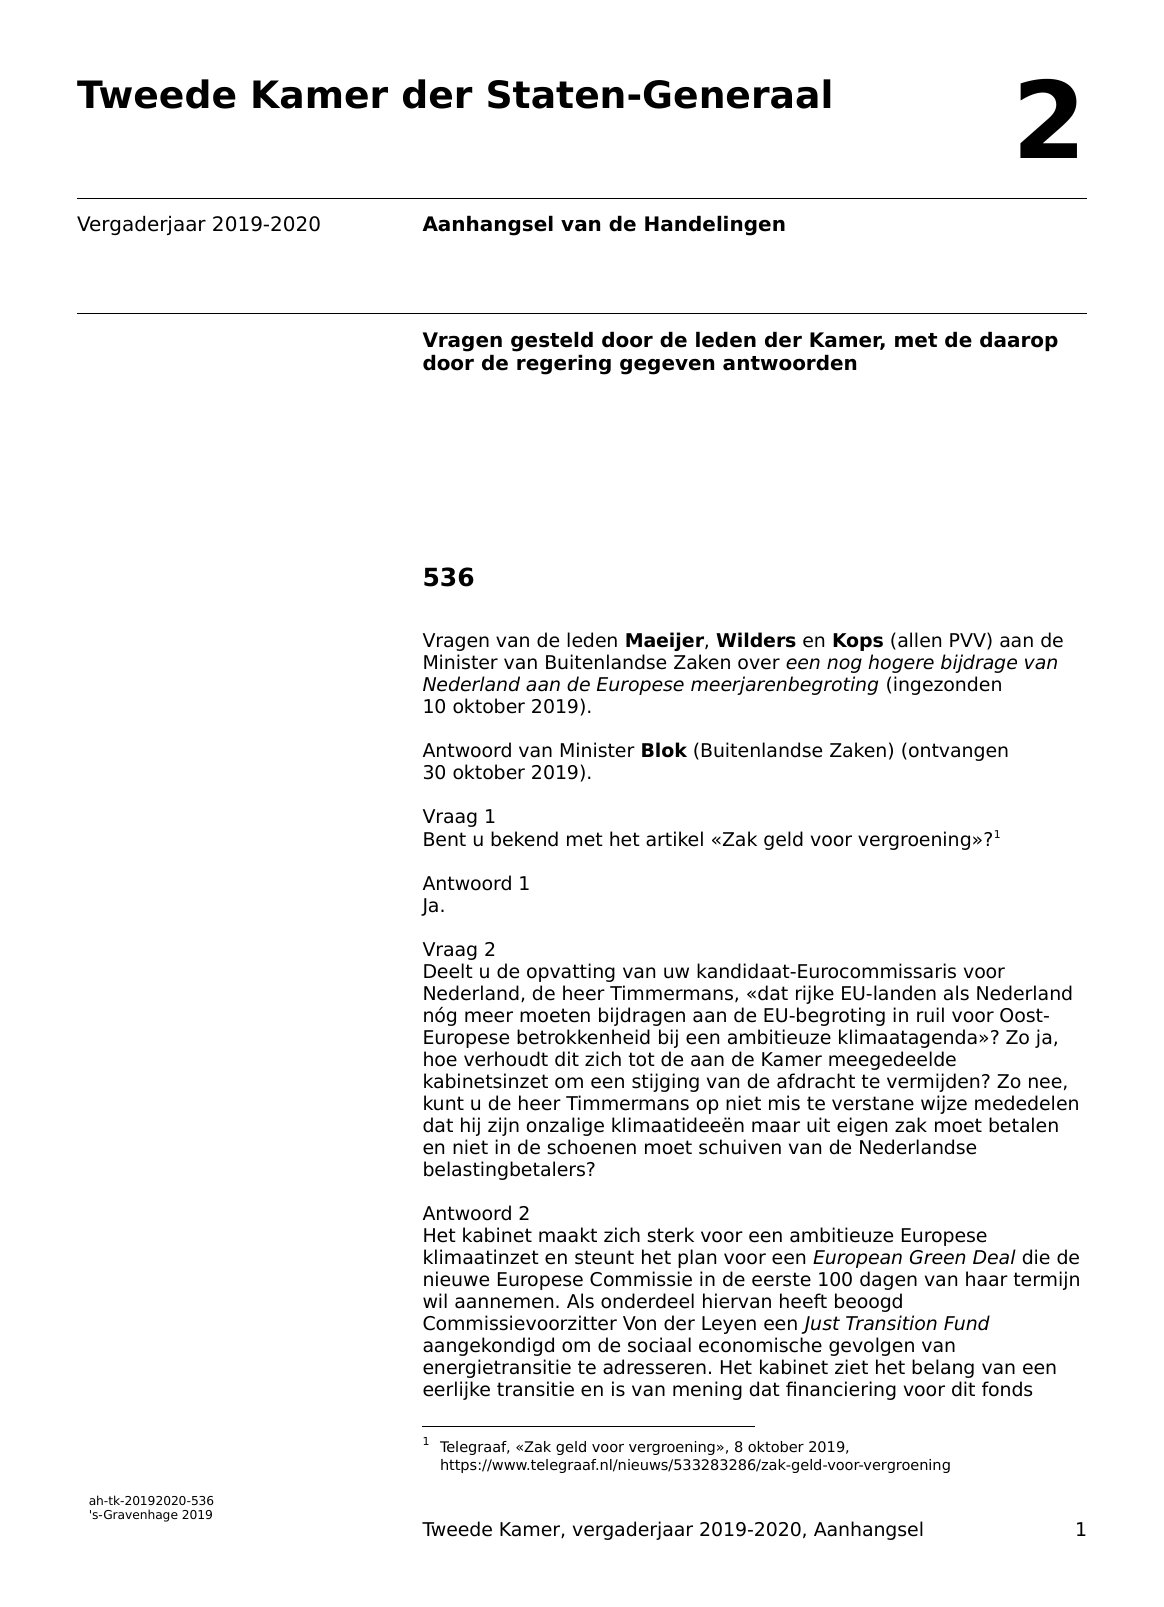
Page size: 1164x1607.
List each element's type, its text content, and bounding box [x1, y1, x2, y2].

text 536 [422, 563, 1087, 592]
text Antwoord van Minister Blok (Buitenlandse Zaken) (ontvangen 30 oktober 2019). [422, 740, 1087, 784]
text Antwoord 1 [422, 873, 1087, 894]
table_header Tweede Kamer der Staten-Generaal [77, 59, 886, 198]
text Vraag 2 [422, 939, 1087, 961]
table_cell Vergaderjaar 2019-2020 [77, 199, 422, 313]
text Ja. [422, 894, 1087, 917]
table_cell Vragen gesteld door de leden der Kamer, met de daarop door de regering gegeven antwoorden [422, 314, 1087, 375]
table_cell Aanhangsel van de Handelingen [422, 199, 1087, 313]
text ah-tk-20192020-536 [88, 1494, 323, 1508]
text Telegraaf, «Zak geld voor vergroening», 8 oktober 2019, https://www.telegraaf.nl/nieuws/533283286/zak-geld-voor-vergroening [422, 1435, 1087, 1474]
text Vragen van de leden Maeijer, Wilders en Kops (allen PVV) aan de Minister van Buitenlandse Zaken over een nog hogere bijdrage van Nederland aan de Europese meerjarenbegroting (ingezonden 10 oktober 2019). [422, 630, 1087, 718]
text Bent u bekend met het artikel «Zak geld voor vergroening»? [422, 828, 1087, 850]
text Het kabinet maakt zich sterk voor een ambitieuze Europese klimaatinzet en steunt het plan voor een European Green Deal die de nieuwe Europese Commissie in de eerste 100 dagen van haar termijn wil aannemen. Als onderdeel hiervan heeft beoogd Commissievoorzitter Von der Leyen een Just Transition Fund aangekondigd om de sociaal economische gevolgen van energietransitie te adresseren. Het kabinet ziet het belang van een eerlijke transitie en is van mening dat financiering voor dit fonds [422, 1225, 1087, 1401]
text 's-Gravenhage 2019 [88, 1508, 323, 1522]
text Antwoord 2 [422, 1203, 1087, 1225]
table_cell [77, 314, 422, 375]
table_header 2 [886, 59, 1087, 198]
text Deelt u de opvatting van uw kandidaat-Eurocommissaris voor Nederland, de heer Timmermans, «dat rijke EU-landen als Nederland nóg meer moeten bijdragen aan de EU-begroting in ruil voor Oost-Europese betrokkenheid bij een ambitieuze klimaatagenda»? Zo ja, hoe verhoudt dit zich tot de aan de Kamer meegedeelde kabinetsinzet om een stijging van de afdracht te vermijden? Zo nee, kunt u de heer Timmermans op niet mis te verstane wijze mededelen dat hij zijn onzalige klimaatideeën maar uit eigen zak moet betalen en niet in de schoenen moet schuiven van de Nederlandse belastingbetalers? [422, 961, 1087, 1181]
text Vraag 1 [422, 806, 1087, 828]
